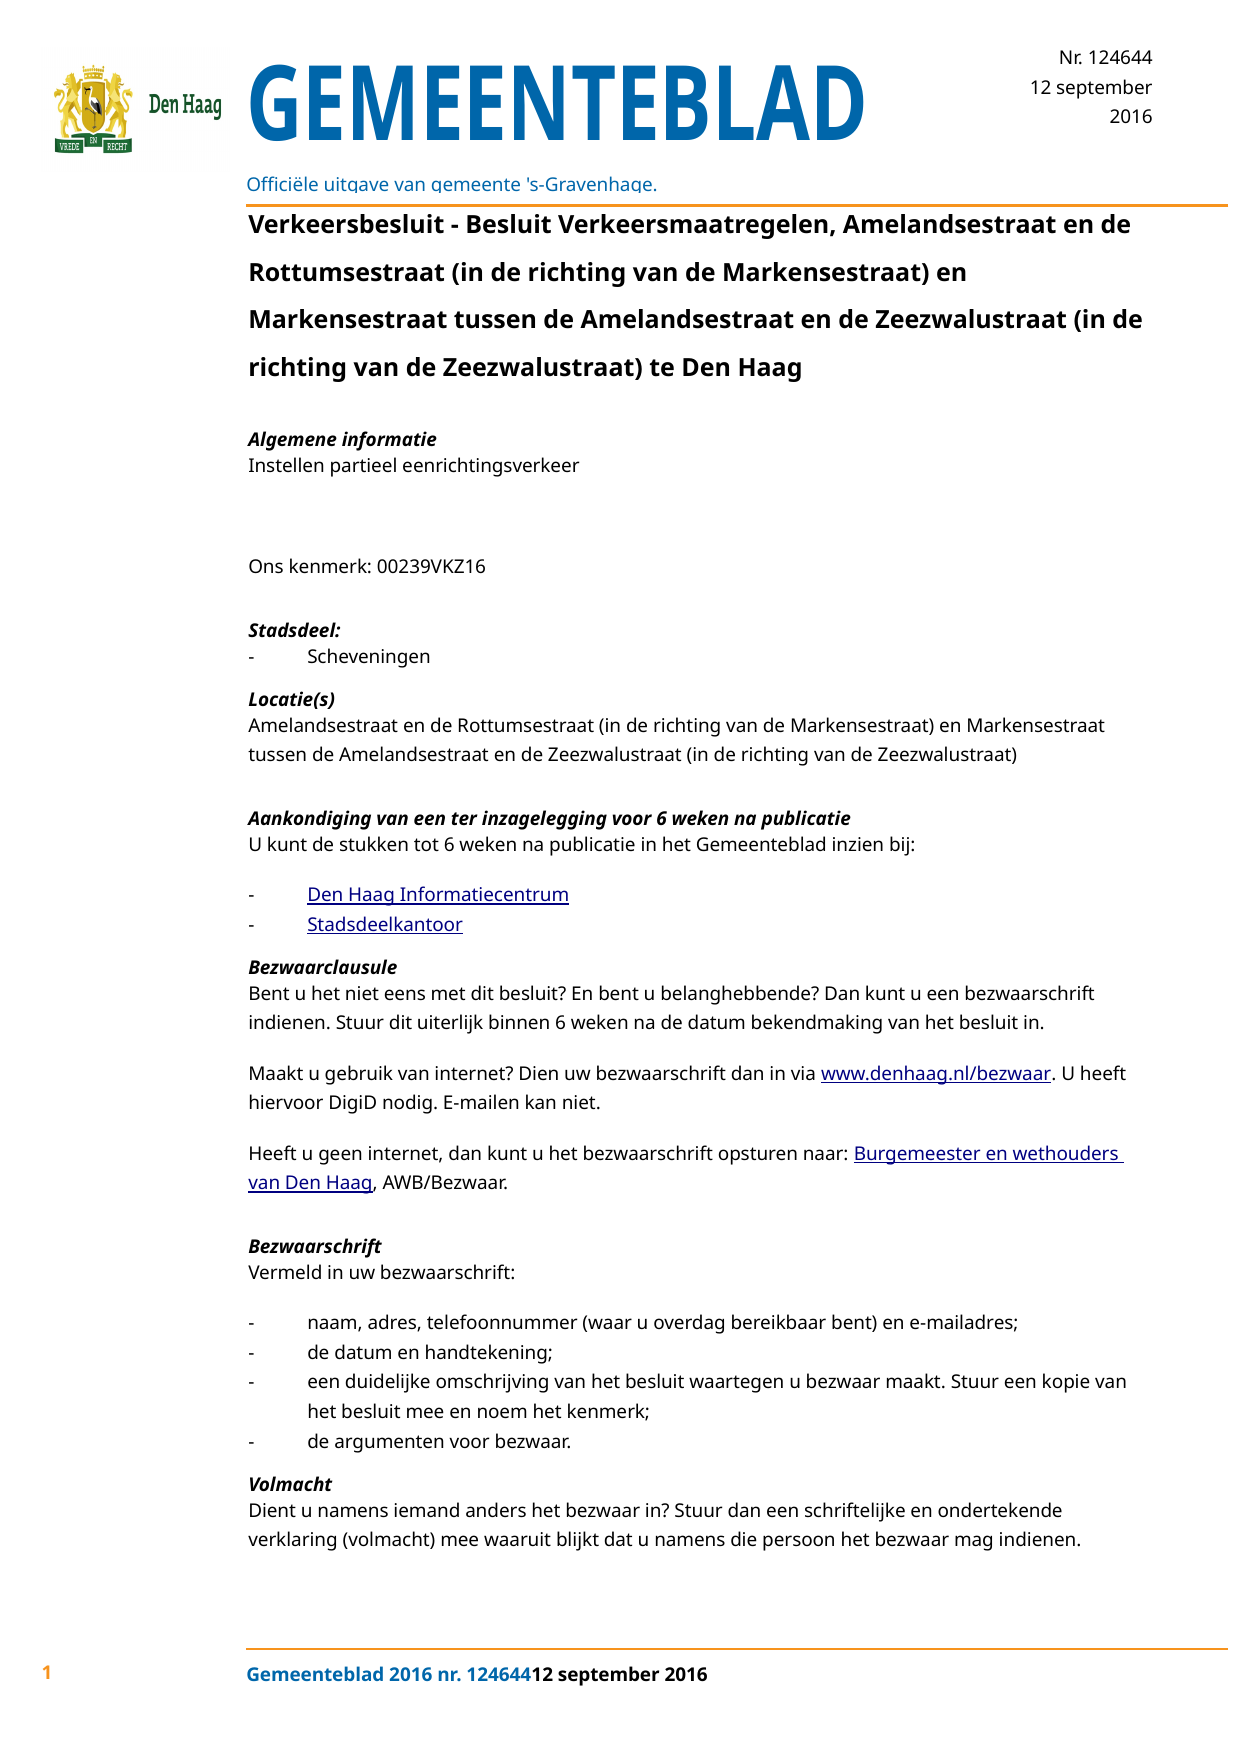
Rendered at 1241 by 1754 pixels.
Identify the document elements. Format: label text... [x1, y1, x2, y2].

text Ons kenmerk: 00239VKZ16 [248, 553, 1152, 579]
text Maakt u gebruik van internet? Dien uw bezwaarschrift dan in via www.denhaag.nl/bezwaar. U heeft hiervoor DigiD nodig. E-mailen kan niet. [248, 1060, 1152, 1115]
text Instellen partieel eenrichtingsverkeer [248, 452, 1152, 478]
text Volmacht [248, 1471, 1152, 1497]
text Bezwaarschrift [248, 1233, 1152, 1259]
text Amelandsestraat en de Rottumsestraat (in de richting van de Markensestraat) en Markensestraat tussen de Amelandsestraat en de Zeezwalustraat (in de richting van de Zeezwalustraat) [248, 712, 1152, 767]
text U kunt de stukken tot 6 weken na publicatie in het Gemeenteblad inzien bij: [248, 831, 1152, 857]
text Vermeld in uw bezwaarschrift: [248, 1259, 1152, 1285]
list Den Haag Informatiecentrum [248, 881, 1152, 907]
picture [41, 47, 231, 172]
list naam, adres, telefoonnummer (waar u overdag bereikbaar bent) en e-mailadres; [248, 1309, 1152, 1335]
text Heeft u geen internet, dan kunt u het bezwaarschrift opsturen naar: Burgemeester en wethouders van Den Haag, AWB/Bezwaar. [248, 1140, 1152, 1195]
text Stadsdeel: [248, 617, 1152, 643]
text Bezwaarclausule [248, 954, 1152, 980]
text Dient u namens iemand anders het bezwaar in? Stuur dan een schriftelijke en ondertekende verklaring (volmacht) mee waaruit blijkt dat u namens die persoon het bezwaar mag indienen. [248, 1497, 1152, 1552]
list een duidelijke omschrijving van het besluit waartegen u bezwaar maakt. Stuur een kopie van het besluit mee en noem het kenmerk; [248, 1369, 1152, 1424]
list Scheveningen [248, 643, 1152, 669]
text Locatie(s) [248, 686, 1152, 712]
list de argumenten voor bezwaar. [248, 1428, 1152, 1454]
list de datum en handtekening; [248, 1339, 1152, 1365]
text Aankondiging van een ter inzagelegging voor 6 weken na publicatie [248, 805, 1152, 831]
text Verkeersbesluit - Besluit Verkeersmaatregelen, Amelandsestraat en de Rottumsestraat (in de richting van de Markensestraat) en Markensestraat tussen de Amelandsestraat en de Zeezwalustraat (in de richting van de Zeezwalustraat) te Den Haag [248, 207, 1152, 384]
text Bent u het niet eens met dit besluit? En bent u belanghebbende? Dan kunt u een bezwaarschrift indienen. Stuur dit uiterlijk binnen 6 weken na de datum bekendmaking van het besluit in. [248, 980, 1152, 1035]
text Algemene informatie [248, 427, 1152, 452]
list Stadsdeelkantoor [248, 911, 1152, 937]
